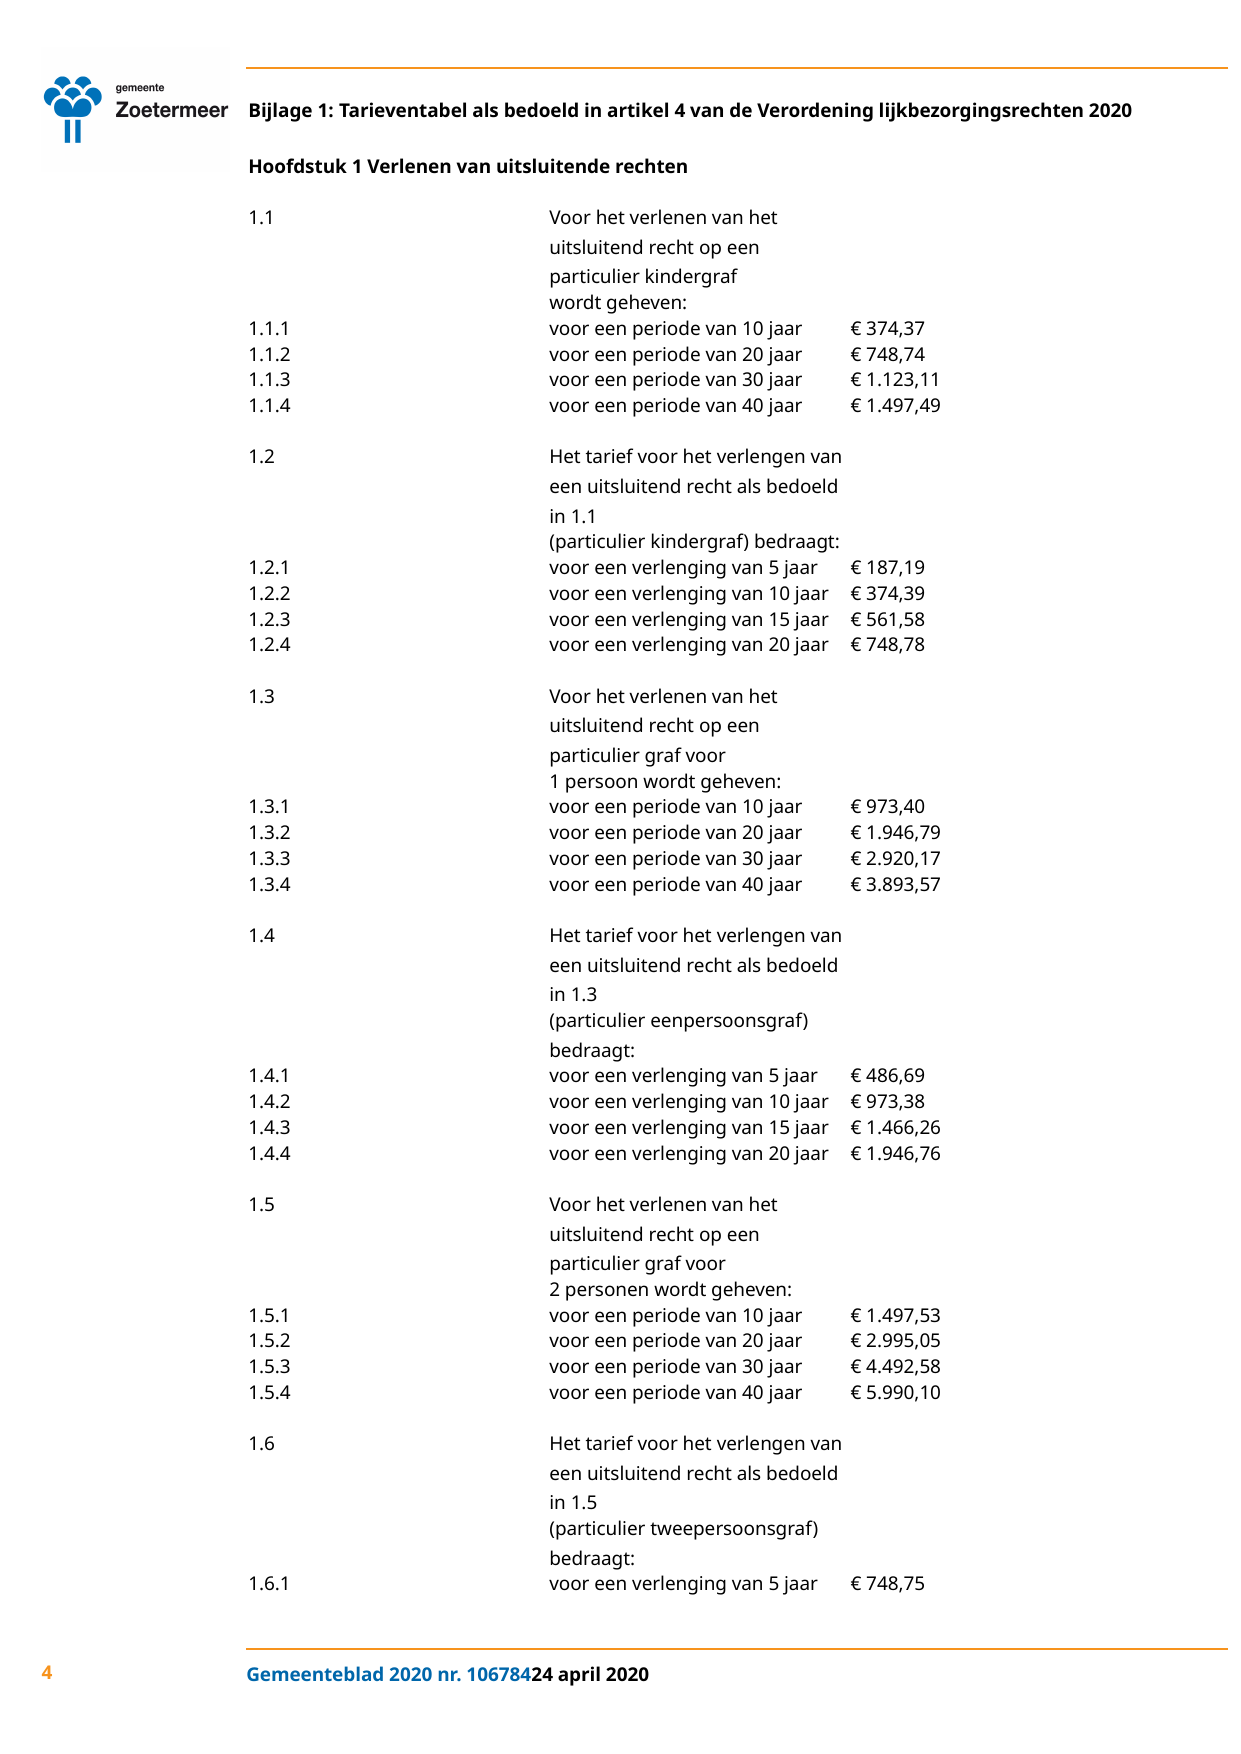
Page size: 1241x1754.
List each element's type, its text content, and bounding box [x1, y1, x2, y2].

table_cell [850, 922, 1152, 1007]
table_cell [850, 657, 1152, 683]
table_cell 1.1.1 [248, 315, 549, 341]
table_cell 1.5.3 [248, 1353, 549, 1379]
table_cell 1.2 [248, 444, 549, 529]
table_cell [248, 1405, 549, 1430]
table_cell voor een periode van 10 jaar [549, 315, 850, 341]
table_cell € 1.497,53 [850, 1302, 1152, 1327]
table_cell 1.4.4 [248, 1140, 549, 1165]
table_cell voor een periode van 30 jaar [549, 1353, 850, 1379]
table_cell Voor het verlenen van het uitsluitend recht op een particulier graf voor [549, 683, 850, 768]
table_cell voor een periode van 40 jaar [549, 392, 850, 418]
table_cell [248, 289, 549, 315]
table_cell [248, 179, 549, 204]
table_cell [248, 1276, 549, 1302]
picture [41, 47, 231, 172]
table_cell [850, 529, 1152, 554]
table_cell [850, 1515, 1152, 1571]
table_cell voor een verlenging van 10 jaar [549, 580, 850, 606]
table_cell [850, 289, 1152, 315]
table_cell voor een verlenging van 15 jaar [549, 606, 850, 632]
text Bijlage 1: Tarieventabel als bedoeld in artikel 4 van de Verordening lijkbezorgingsrechten 2020 [248, 95, 1152, 123]
table_cell € 1.946,76 [850, 1140, 1152, 1165]
table_cell voor een periode van 40 jaar [549, 1379, 850, 1405]
table_cell € 973,38 [850, 1088, 1152, 1114]
table_cell [549, 1165, 850, 1191]
table_cell 1.6.1 [248, 1571, 549, 1596]
table_cell [850, 1405, 1152, 1430]
table_cell 1.2.3 [248, 606, 549, 632]
table_cell voor een periode van 30 jaar [549, 367, 850, 392]
table_cell 1.1.4 [248, 392, 549, 418]
table_cell [850, 1165, 1152, 1191]
table_cell 1.1 [248, 205, 549, 289]
table_cell € 4.492,58 [850, 1353, 1152, 1379]
table_cell [850, 1191, 1152, 1276]
table_cell € 187,19 [850, 554, 1152, 580]
table_cell Het tarief voor het verlengen van een uitsluitend recht als bedoeld in 1.5 [549, 1430, 850, 1515]
table_cell voor een periode van 20 jaar [549, 341, 850, 367]
table_cell 1.4.2 [248, 1088, 549, 1114]
table_cell € 2.995,05 [850, 1328, 1152, 1353]
table_cell € 561,58 [850, 606, 1152, 632]
table_cell € 3.893,57 [850, 871, 1152, 897]
table_cell [248, 418, 549, 444]
table_cell voor een verlenging van 20 jaar [549, 632, 850, 657]
table_cell 1.2.4 [248, 632, 549, 657]
table_cell 1 persoon wordt geheven: [549, 768, 850, 794]
table_cell € 2.920,17 [850, 845, 1152, 871]
table_cell (particulier tweepersoonsgraf) bedraagt: [549, 1515, 850, 1571]
table_cell € 973,40 [850, 794, 1152, 819]
table_cell € 748,78 [850, 632, 1152, 657]
table_cell 1.4.3 [248, 1114, 549, 1140]
table_cell 1.4.1 [248, 1063, 549, 1088]
table_cell voor een periode van 10 jaar [549, 794, 850, 819]
table_cell [248, 529, 549, 554]
table_header Hoofdstuk 1 Verlenen van uitsluitende rechten [248, 153, 1152, 179]
table_cell € 1.123,11 [850, 367, 1152, 392]
table_cell € 374,39 [850, 580, 1152, 606]
table_cell [549, 1405, 850, 1430]
table_cell Het tarief voor het verlengen van een uitsluitend recht als bedoeld in 1.1 [549, 444, 850, 529]
table_cell [248, 768, 549, 794]
table_cell [850, 1276, 1152, 1302]
table_cell [248, 1165, 549, 1191]
table_cell 1.5 [248, 1191, 549, 1276]
table_cell voor een verlenging van 5 jaar [549, 554, 850, 580]
table_cell 1.1.2 [248, 341, 549, 367]
table_cell (particulier kindergraf) bedraagt: [549, 529, 850, 554]
table_cell 1.3 [248, 683, 549, 768]
table_cell € 748,74 [850, 341, 1152, 367]
table_cell 1.3.2 [248, 819, 549, 845]
table_cell [248, 1007, 549, 1062]
table_cell (particulier eenpersoonsgraf) bedraagt: [549, 1007, 850, 1062]
table_cell € 1.946,79 [850, 819, 1152, 845]
table_cell [850, 1430, 1152, 1515]
table_cell voor een periode van 10 jaar [549, 1302, 850, 1327]
table_cell 1.2.2 [248, 580, 549, 606]
table_cell 1.4 [248, 922, 549, 1007]
table_cell [248, 1515, 549, 1571]
table_cell 1.5.1 [248, 1302, 549, 1327]
table_cell Het tarief voor het verlengen van een uitsluitend recht als bedoeld in 1.3 [549, 922, 850, 1007]
table_cell [549, 418, 850, 444]
table_cell 1.1.3 [248, 367, 549, 392]
table_cell € 1.466,26 [850, 1114, 1152, 1140]
table_cell [850, 1007, 1152, 1062]
table_cell 1.3.1 [248, 794, 549, 819]
table_cell [248, 657, 549, 683]
table_cell 2 personen wordt geheven: [549, 1276, 850, 1302]
table_cell [850, 683, 1152, 768]
table_cell [850, 897, 1152, 922]
table_cell voor een verlenging van 20 jaar [549, 1140, 850, 1165]
table_cell voor een periode van 20 jaar [549, 1328, 850, 1353]
table_cell 1.5.2 [248, 1328, 549, 1353]
table_cell [850, 444, 1152, 529]
table_cell [549, 179, 850, 204]
table_cell Voor het verlenen van het uitsluitend recht op een particulier kindergraf [549, 205, 850, 289]
table_cell [850, 205, 1152, 289]
table_cell [549, 657, 850, 683]
table_cell voor een periode van 30 jaar [549, 845, 850, 871]
table_cell € 5.990,10 [850, 1379, 1152, 1405]
table_cell € 374,37 [850, 315, 1152, 341]
table_cell € 486,69 [850, 1063, 1152, 1088]
table_cell [549, 897, 850, 922]
table_cell 1.2.1 [248, 554, 549, 580]
table_cell [850, 768, 1152, 794]
table_cell wordt geheven: [549, 289, 850, 315]
table_cell [850, 418, 1152, 444]
table_cell Voor het verlenen van het uitsluitend recht op een particulier graf voor [549, 1191, 850, 1276]
table_cell € 748,75 [850, 1571, 1152, 1596]
table_cell voor een verlenging van 15 jaar [549, 1114, 850, 1140]
table_cell voor een periode van 40 jaar [549, 871, 850, 897]
table_cell voor een verlenging van 10 jaar [549, 1088, 850, 1114]
table_cell 1.6 [248, 1430, 549, 1515]
table_cell voor een verlenging van 5 jaar [549, 1063, 850, 1088]
table_cell voor een periode van 20 jaar [549, 819, 850, 845]
table_cell voor een verlenging van 5 jaar [549, 1571, 850, 1596]
table_cell [850, 179, 1152, 204]
table_cell € 1.497,49 [850, 392, 1152, 418]
table_cell [248, 897, 549, 922]
table_cell 1.3.4 [248, 871, 549, 897]
table_cell 1.5.4 [248, 1379, 549, 1405]
table_cell 1.3.3 [248, 845, 549, 871]
